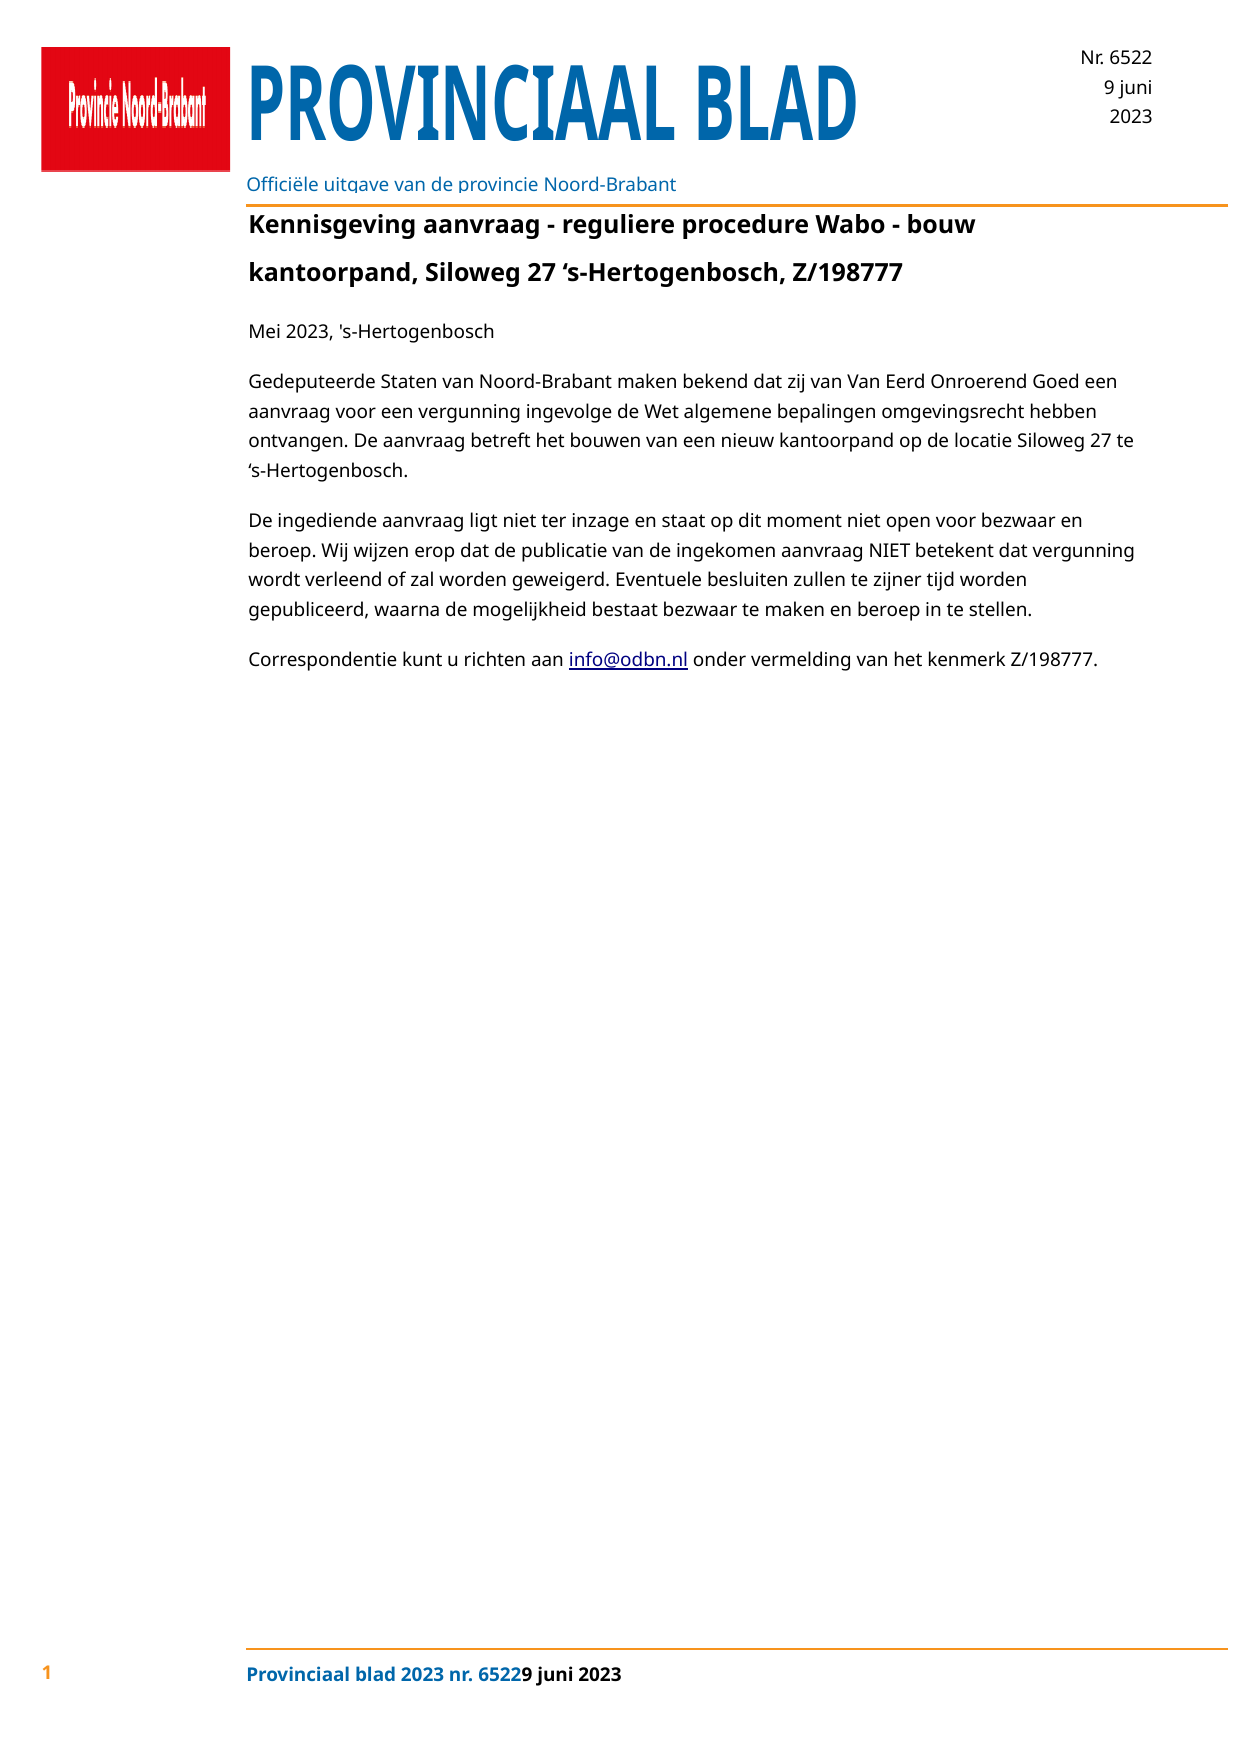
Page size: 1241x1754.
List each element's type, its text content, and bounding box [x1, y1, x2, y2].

text De ingediende aanvraag ligt niet ter inzage en staat op dit moment niet open voor bezwaar en beroep. Wij wijzen erop dat de publicatie van de ingekomen aanvraag NIET betekent dat vergunning wordt verleend of zal worden geweigerd. Eventuele besluiten zullen te zijner tijd worden gepubliceerd, waarna de mogelijkheid bestaat bezwaar te maken en beroep in te stellen. [248, 507, 1152, 622]
text Correspondentie kunt u richten aan info@odbn.nl onder vermelding van het kenmerk Z/198777. [248, 647, 1152, 672]
text Gedeputeerde Staten van Noord-Brabant maken bekend dat zij van Van Eerd Onroerend Goed een aanvraag voor een vergunning ingevolge de Wet algemene bepalingen omgevingsrecht hebben ontvangen. De aanvraag betreft het bouwen van een nieuw kantoorpand op de locatie Siloweg 27 te ‘s-Hertogenbosch. [248, 368, 1152, 483]
text Kennisgeving aanvraag - reguliere procedure Wabo - bouw kantoorpand, Siloweg 27 ‘s-Hertogenbosch, Z/198777 [248, 207, 1152, 288]
picture [41, 47, 231, 172]
text Mei 2023, 's-Hertogenbosch [248, 318, 1152, 344]
